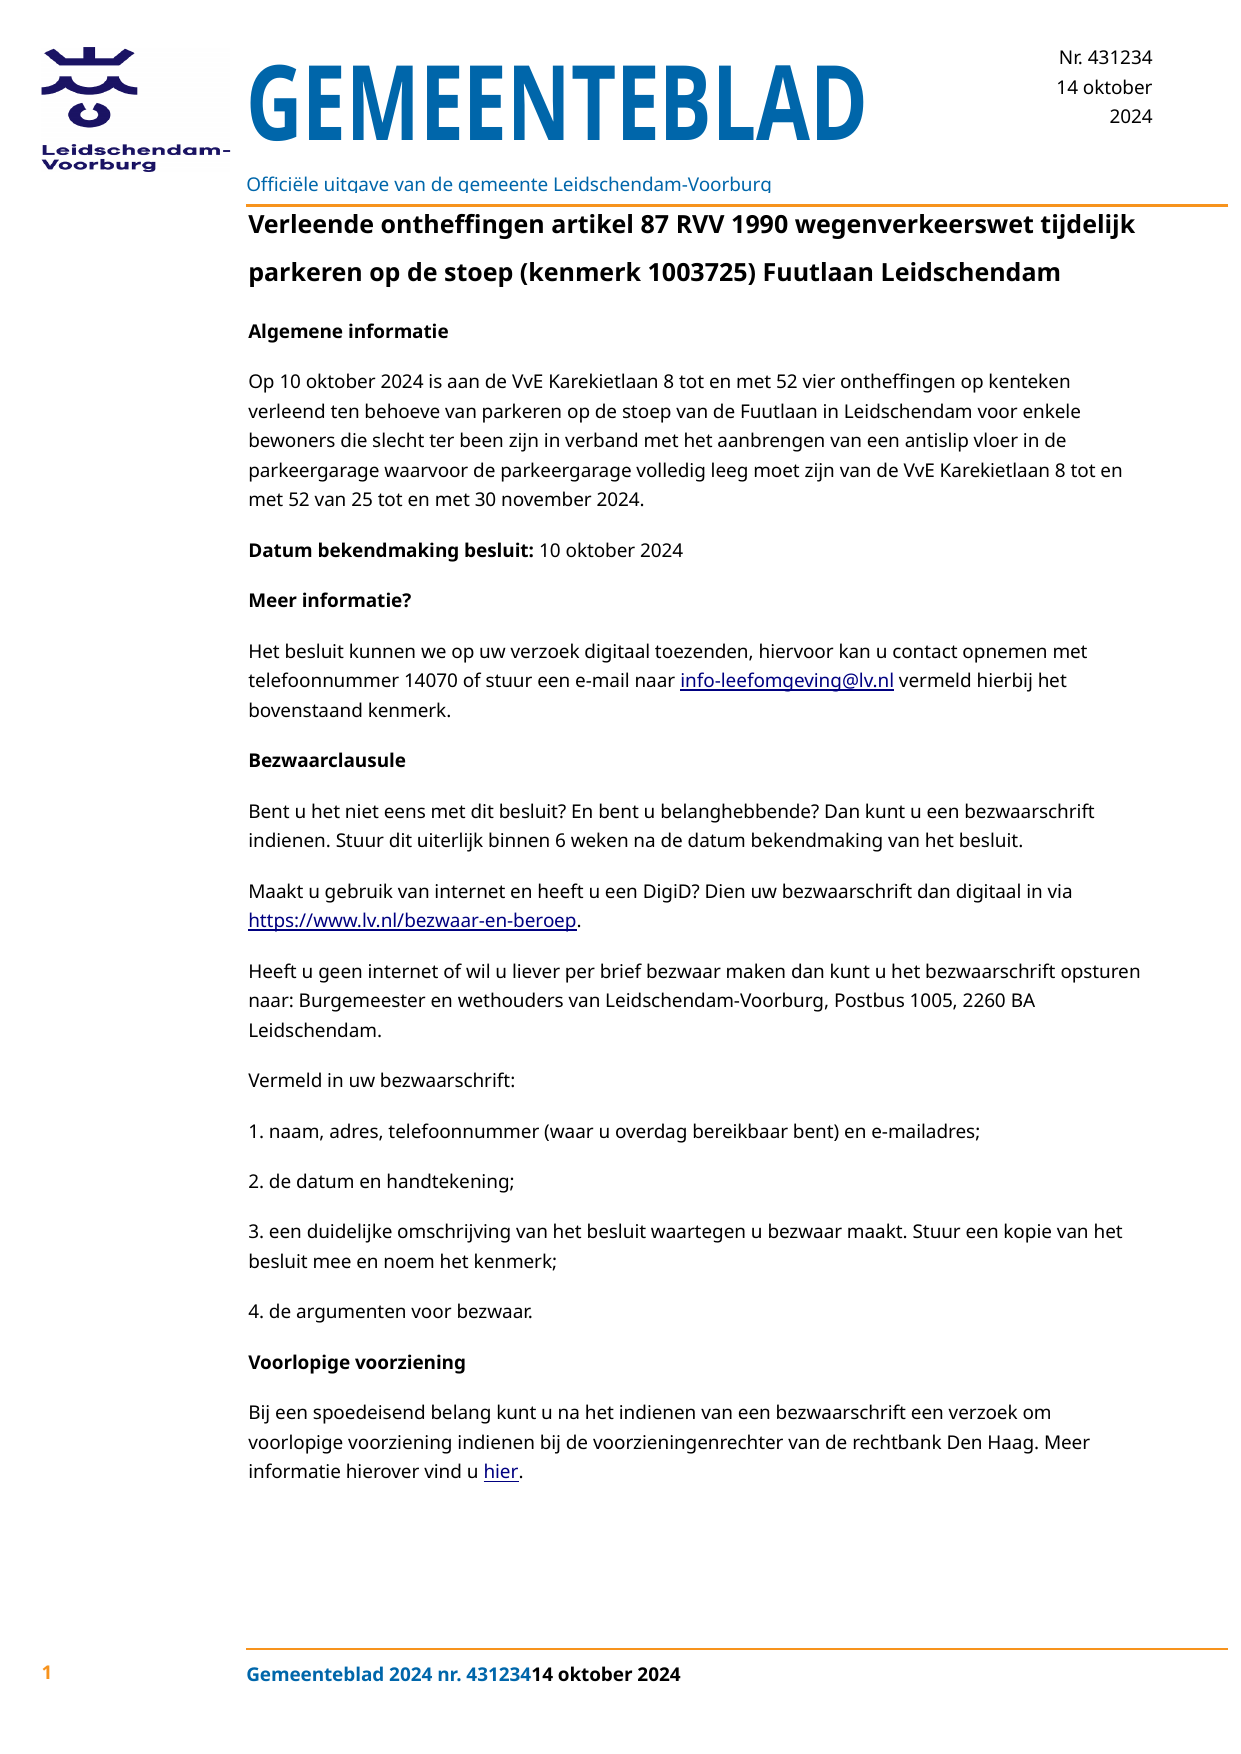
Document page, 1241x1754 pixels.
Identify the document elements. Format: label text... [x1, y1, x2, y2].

text Bij een spoedeisend belang kunt u na het indienen van een bezwaarschrift een verzoek om voorlopige voorziening indienen bij de voorzieningenrechter van de rechtbank Den Haag. Meer informatie hierover vind u hier. [248, 1399, 1152, 1484]
text 4. de argumenten voor bezwaar. [248, 1299, 1152, 1324]
text Vermeld in uw bezwaarschrift: [248, 1067, 1152, 1093]
text Voorlopige voorziening [248, 1349, 1152, 1375]
text Heeft u geen internet of wil u liever per brief bezwaar maken dan kunt u het bezwaarschrift opsturen naar: Burgemeester en wethouders van Leidschendam-Voorburg, Postbus 1005, 2260 BA Leidschendam. [248, 958, 1152, 1043]
text 3. een duidelijke omschrijving van het besluit waartegen u bezwaar maakt. Stuur een kopie van het besluit mee en noem het kenmerk; [248, 1219, 1152, 1274]
text Bezwaarclausule [248, 747, 1152, 773]
text Meer informatie? [248, 587, 1152, 613]
text 2. de datum en handtekening; [248, 1168, 1152, 1194]
text Het besluit kunnen we op uw verzoek digitaal toezenden, hiervoor kan u contact opnemen met telefoonnummer 14070 of stuur een e-mail naar info-leefomgeving@lv.nl vermeld hierbij het bovenstaand kenmerk. [248, 638, 1152, 723]
text Op 10 oktober 2024 is aan de VvE Karekietlaan 8 tot en met 52 vier ontheffingen op kenteken verleend ten behoeve van parkeren op de stoep van de Fuutlaan in Leidschendam voor enkele bewoners die slecht ter been zijn in verband met het aanbrengen van een antislip vloer in de parkeergarage waarvoor de parkeergarage volledig leeg moet zijn van de VvE Karekietlaan 8 tot en met 52 van 25 tot en met 30 november 2024. [248, 368, 1152, 512]
text Datum bekendmaking besluit: 10 oktober 2024 [248, 537, 1152, 563]
text 1. naam, adres, telefoonnummer (waar u overdag bereikbaar bent) en e-mailadres; [248, 1118, 1152, 1144]
text Bent u het niet eens met dit besluit? En bent u belanghebbende? Dan kunt u een bezwaarschrift indienen. Stuur dit uiterlijk binnen 6 weken na de datum bekendmaking van het besluit. [248, 798, 1152, 853]
picture [41, 47, 231, 172]
text Maakt u gebruik van internet en heeft u een DigiD? Dien uw bezwaarschrift dan digitaal in via https://www.lv.nl/bezwaar-en-beroep. [248, 878, 1152, 933]
text Verleende ontheffingen artikel 87 RVV 1990 wegenverkeerswet tijdelijk parkeren op de stoep (kenmerk 1003725) Fuutlaan Leidschendam [248, 207, 1152, 288]
text Algemene informatie [248, 318, 1152, 344]
